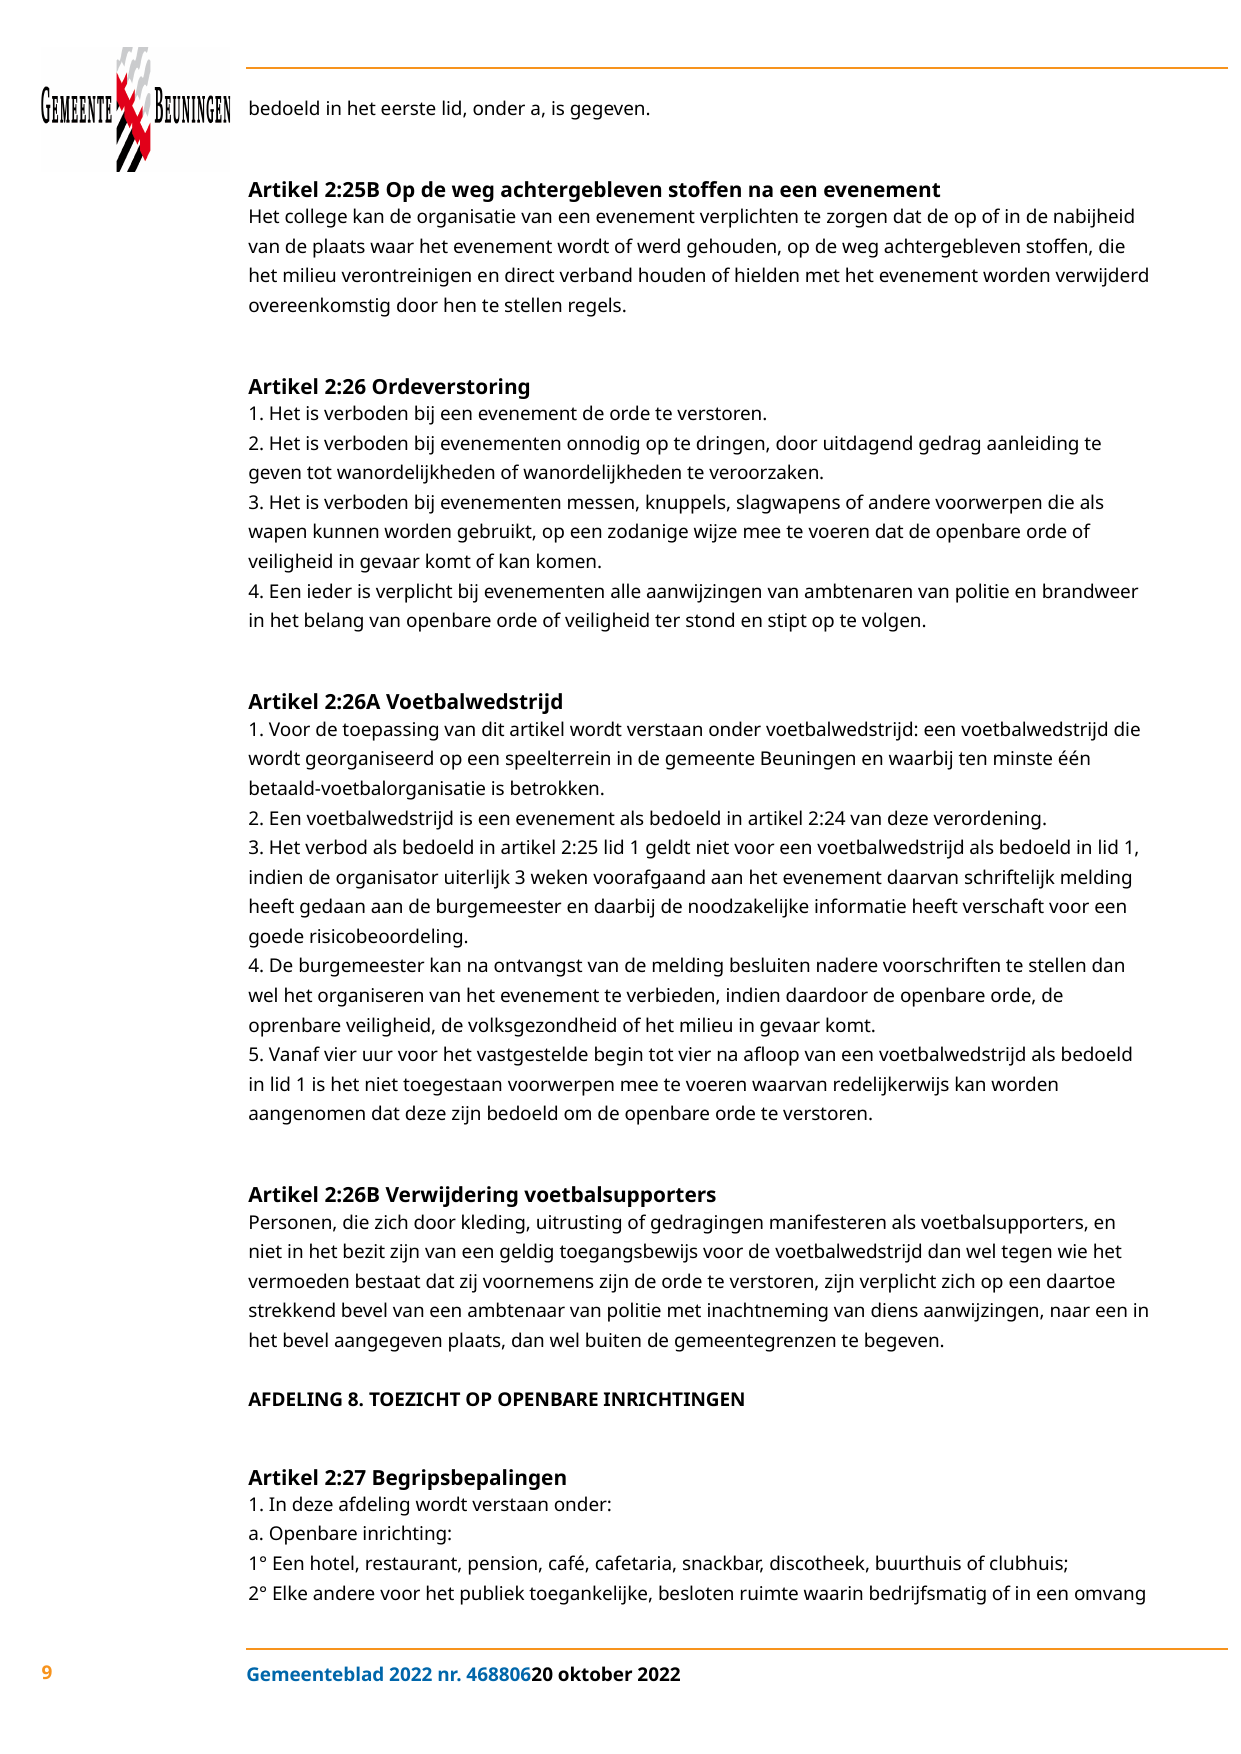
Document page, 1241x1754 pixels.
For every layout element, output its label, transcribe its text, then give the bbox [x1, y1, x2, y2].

text Personen, die zich door kleding, uitrusting of gedragingen manifesteren als voetbalsupporters, en niet in het bezit zijn van een geldig toegangsbewijs voor de voetbalwedstrijd dan wel tegen wie het vermoeden bestaat dat zij voornemens zijn de orde te verstoren, zijn verplicht zich op een daartoe strekkend bevel van een ambtenaar van politie met inachtneming van diens aanwijzingen, naar een in het bevel aangegeven plaats, dan wel buiten de gemeentegrenzen te begeven. [248, 1209, 1152, 1353]
text Artikel 2:27 Begripsbepalingen [248, 1463, 1152, 1491]
text 1. In deze afdeling wordt verstaan onder: [248, 1491, 1152, 1517]
text 2° Elke andere voor het publiek toegankelijke, besloten ruimte waarin bedrijfsmatig of in een omvang [248, 1580, 1152, 1606]
text 1. Het is verboden bij een evenement de orde te verstoren. [248, 400, 1152, 426]
text a. Openbare inrichting: [248, 1521, 1152, 1546]
text Artikel 2:26B Verwijdering voetbalsupporters [248, 1181, 1152, 1209]
text Artikel 2:26 Ordeverstoring [248, 372, 1152, 400]
text Artikel 2:26A Voetbalwedstrijd [248, 687, 1152, 716]
text bedoeld in het eerste lid, onder a, is gegeven. [248, 95, 1152, 121]
text 4. Een ieder is verplicht bij evenementen alle aanwijzingen van ambtenaren van politie en brandweer in het belang van openbare orde of veiligheid ter stond en stipt op te volgen. [248, 578, 1152, 633]
text AFDELING 8. TOEZICHT OP OPENBARE INRICHTINGEN [248, 1386, 1152, 1412]
text 3. Het is verboden bij evenementen messen, knuppels, slagwapens of andere voorwerpen die als wapen kunnen worden gebruikt, op een zodanige wijze mee te voeren dat de openbare orde of veiligheid in gevaar komt of kan komen. [248, 489, 1152, 574]
text Het college kan de organisatie van een evenement verplichten te zorgen dat de op of in de nabijheid van de plaats waar het evenement wordt of werd gehouden, op de weg achtergebleven stoffen, die het milieu verontreinigen en direct verband houden of hielden met het evenement worden verwijderd overeenkomstig door hen te stellen regels. [248, 203, 1152, 318]
text 2. Het is verboden bij evenementen onnodig op te dringen, door uitdagend gedrag aanleiding te geven tot wanordelijkheden of wanordelijkheden te veroorzaken. [248, 430, 1152, 485]
text 1. Voor de toepassing van dit artikel wordt verstaan onder voetbalwedstrijd: een voetbalwedstrijd die wordt georganiseerd op een speelterrein in de gemeente Beuningen en waarbij ten minste één betaald-voetbalorganisatie is betrokken. [248, 716, 1152, 801]
text 2. Een voetbalwedstrijd is een evenement als bedoeld in artikel 2:24 van deze verordening. [248, 805, 1152, 830]
text 4. De burgemeester kan na ontvangst van de melding besluiten nadere voorschriften te stellen dan wel het organiseren van het evenement te verbieden, indien daardoor de openbare orde, de oprenbare veiligheid, de volksgezondheid of het milieu in gevaar komt. [248, 953, 1152, 1037]
text Artikel 2:25B Op de weg achtergebleven stoffen na een evenement [248, 175, 1152, 203]
picture [41, 47, 231, 172]
text 1° Een hotel, restaurant, pension, café, cafetaria, snackbar, discotheek, buurthuis of clubhuis; [248, 1550, 1152, 1576]
text 3. Het verbod als bedoeld in artikel 2:25 lid 1 geldt niet voor een voetbalwedstrijd als bedoeld in lid 1, indien de organisator uiterlijk 3 weken voorafgaand aan het evenement daarvan schriftelijk melding heeft gedaan aan de burgemeester en daarbij de noodzakelijke informatie heeft verschaft voor een goede risicobeoordeling. [248, 834, 1152, 949]
text 5. Vanaf vier uur voor het vastgestelde begin tot vier na afloop van een voetbalwedstrijd als bedoeld in lid 1 is het niet toegestaan voorwerpen mee te voeren waarvan redelijkerwijs kan worden aangenomen dat deze zijn bedoeld om de openbare orde te verstoren. [248, 1041, 1152, 1126]
